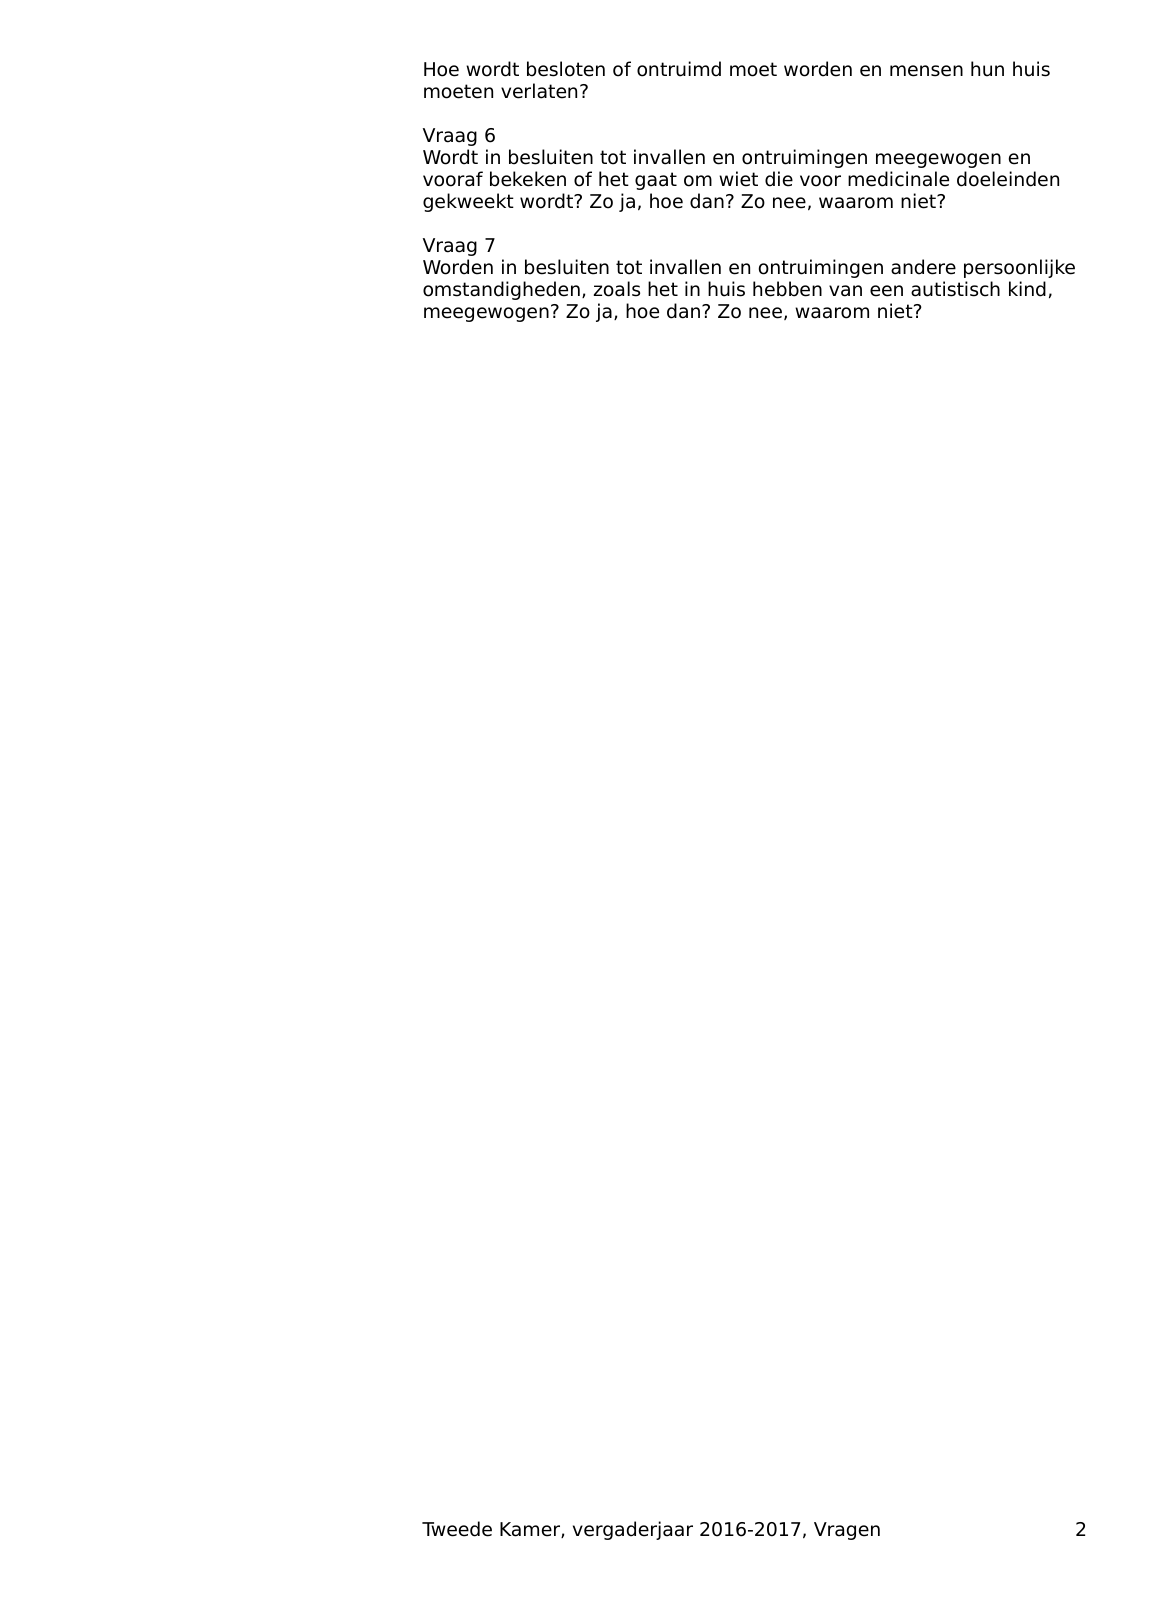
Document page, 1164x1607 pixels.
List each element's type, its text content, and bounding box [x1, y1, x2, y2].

text Wordt in besluiten tot invallen en ontruimingen meegewogen en vooraf bekeken of het gaat om wiet die voor medicinale doeleinden gekweekt wordt? Zo ja, hoe dan? Zo nee, waarom niet? [422, 147, 1087, 213]
text Vraag 6 [422, 125, 1087, 147]
text Vraag 7 [422, 235, 1087, 257]
text Hoe wordt besloten of ontruimd moet worden en mensen hun huis moeten verlaten? [422, 59, 1087, 103]
text Worden in besluiten tot invallen en ontruimingen andere persoonlijke omstandigheden, zoals het in huis hebben van een autistisch kind, meegewogen? Zo ja, hoe dan? Zo nee, waarom niet? [422, 257, 1087, 323]
